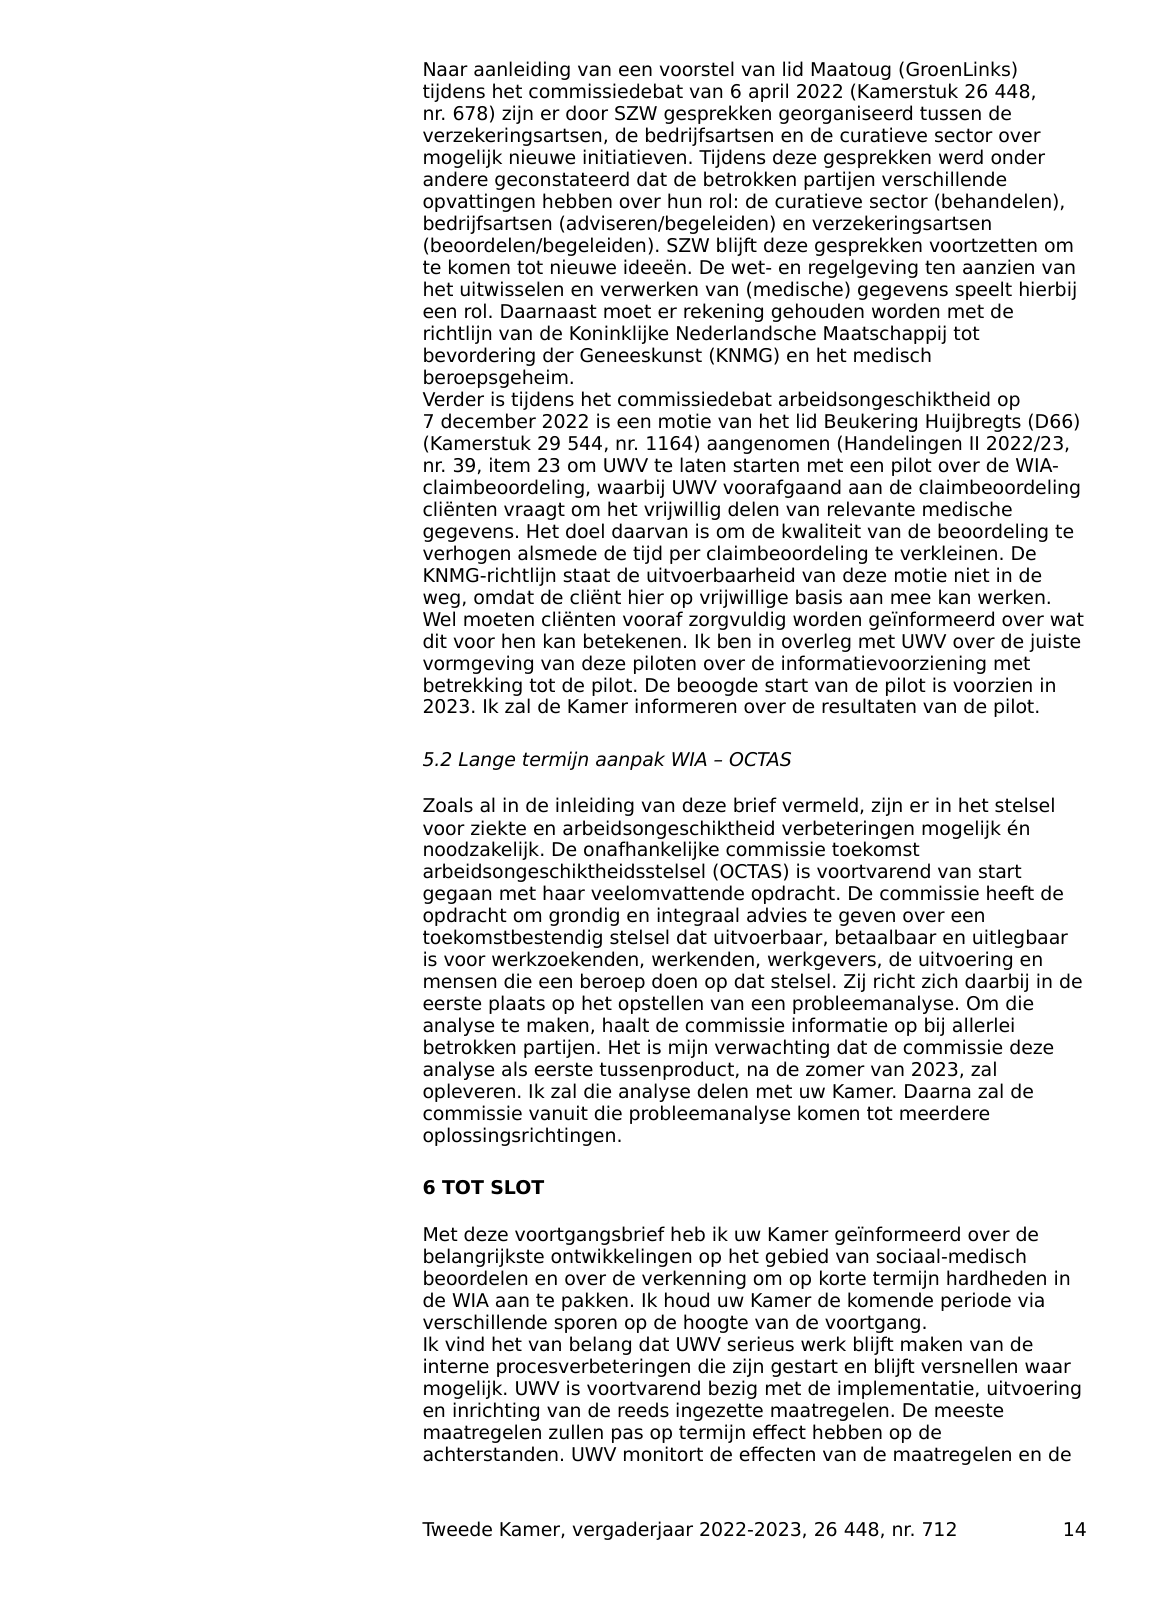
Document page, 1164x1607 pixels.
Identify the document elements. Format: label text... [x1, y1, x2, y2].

text Met deze voortgangsbrief heb ik uw Kamer geïnformeerd over de belangrijkste ontwikkelingen op het gebied van sociaal-medisch beoordelen en over de verkenning om op korte termijn hardheden in de WIA aan te pakken. Ik houd uw Kamer de komende periode via verschillende sporen op de hoogte van de voortgang. [422, 1224, 1087, 1334]
text Ik vind het van belang dat UWV serieus werk blijft maken van de interne procesverbeteringen die zijn gestart en blijft versnellen waar mogelijk. UWV is voortvarend bezig met de implementatie, uitvoering en inrichting van de reeds ingezette maatregelen. De meeste maatregelen zullen pas op termijn effect hebben op de achterstanden. UWV monitort de effecten van de maatregelen en de [422, 1334, 1087, 1466]
text Zoals al in de inleiding van deze brief vermeld, zijn er in het stelsel voor ziekte en arbeidsongeschiktheid verbeteringen mogelijk én noodzakelijk. De onafhankelijke commissie toekomst arbeidsongeschiktheidsstelsel (OCTAS) is voortvarend van start gegaan met haar veelomvattende opdracht. De commissie heeft de opdracht om grondig en integraal advies te geven over een toekomstbestendig stelsel dat uitvoerbaar, betaalbaar en uitlegbaar is voor werkzoekenden, werkenden, werkgevers, de uitvoering en mensen die een beroep doen op dat stelsel. Zij richt zich daarbij in de eerste plaats op het opstellen van een probleemanalyse. Om die analyse te maken, haalt de commissie informatie op bij allerlei betrokken partijen. Het is mijn verwachting dat de commissie deze analyse als eerste tussenproduct, na de zomer van 2023, zal opleveren. Ik zal die analyse delen met uw Kamer. Daarna zal de commissie vanuit die probleemanalyse komen tot meerdere oplossingsrichtingen. [422, 795, 1087, 1147]
text Verder is tijdens het commissiedebat arbeidsongeschiktheid op 7 december 2022 is een motie van het lid Beukering Huijbregts (D66) (Kamerstuk 29 544, nr. 1164) aangenomen (Handelingen II 2022/23, nr. 39, item 23 om UWV te laten starten met een pilot over de WIA-claimbeoordeling, waarbij UWV voorafgaand aan de claimbeoordeling cliënten vraagt om het vrijwillig delen van relevante medische gegevens. Het doel daarvan is om de kwaliteit van de beoordeling te verhogen alsmede de tijd per claimbeoordeling te verkleinen. De KNMG-richtlijn staat de uitvoerbaarheid van deze motie niet in de weg, omdat de cliënt hier op vrijwillige basis aan mee kan werken. Wel moeten cliënten vooraf zorgvuldig worden geïnformeerd over wat dit voor hen kan betekenen. Ik ben in overleg met UWV over de juiste vormgeving van deze piloten over de informatievoorziening met betrekking tot de pilot. De beoogde start van de pilot is voorzien in 2023. Ik zal de Kamer informeren over de resultaten van de pilot. [422, 389, 1087, 718]
subtitle 6 TOT SLOT [422, 1177, 1087, 1199]
text Naar aanleiding van een voorstel van lid Maatoug (GroenLinks) tijdens het commissiedebat van 6 april 2022 (Kamerstuk 26 448, nr. 678) zijn er door SZW gesprekken georganiseerd tussen de verzekeringsartsen, de bedrijfsartsen en de curatieve sector over mogelijk nieuwe initiatieven. Tijdens deze gesprekken werd onder andere geconstateerd dat de betrokken partijen verschillende opvattingen hebben over hun rol: de curatieve sector (behandelen), bedrijfsartsen (adviseren/begeleiden) en verzekeringsartsen (beoordelen/begeleiden). SZW blijft deze gesprekken voortzetten om te komen tot nieuwe ideeën. De wet- en regelgeving ten aanzien van het uitwisselen en verwerken van (medische) gegevens speelt hierbij een rol. Daarnaast moet er rekening gehouden worden met de richtlijn van de Koninklijke Nederlandsche Maatschappij tot bevordering der Geneeskunst (KNMG) en het medisch beroepsgeheim. [422, 59, 1087, 389]
subtitle 5.2 Lange termijn aanpak WIA – OCTAS [422, 748, 1087, 770]
